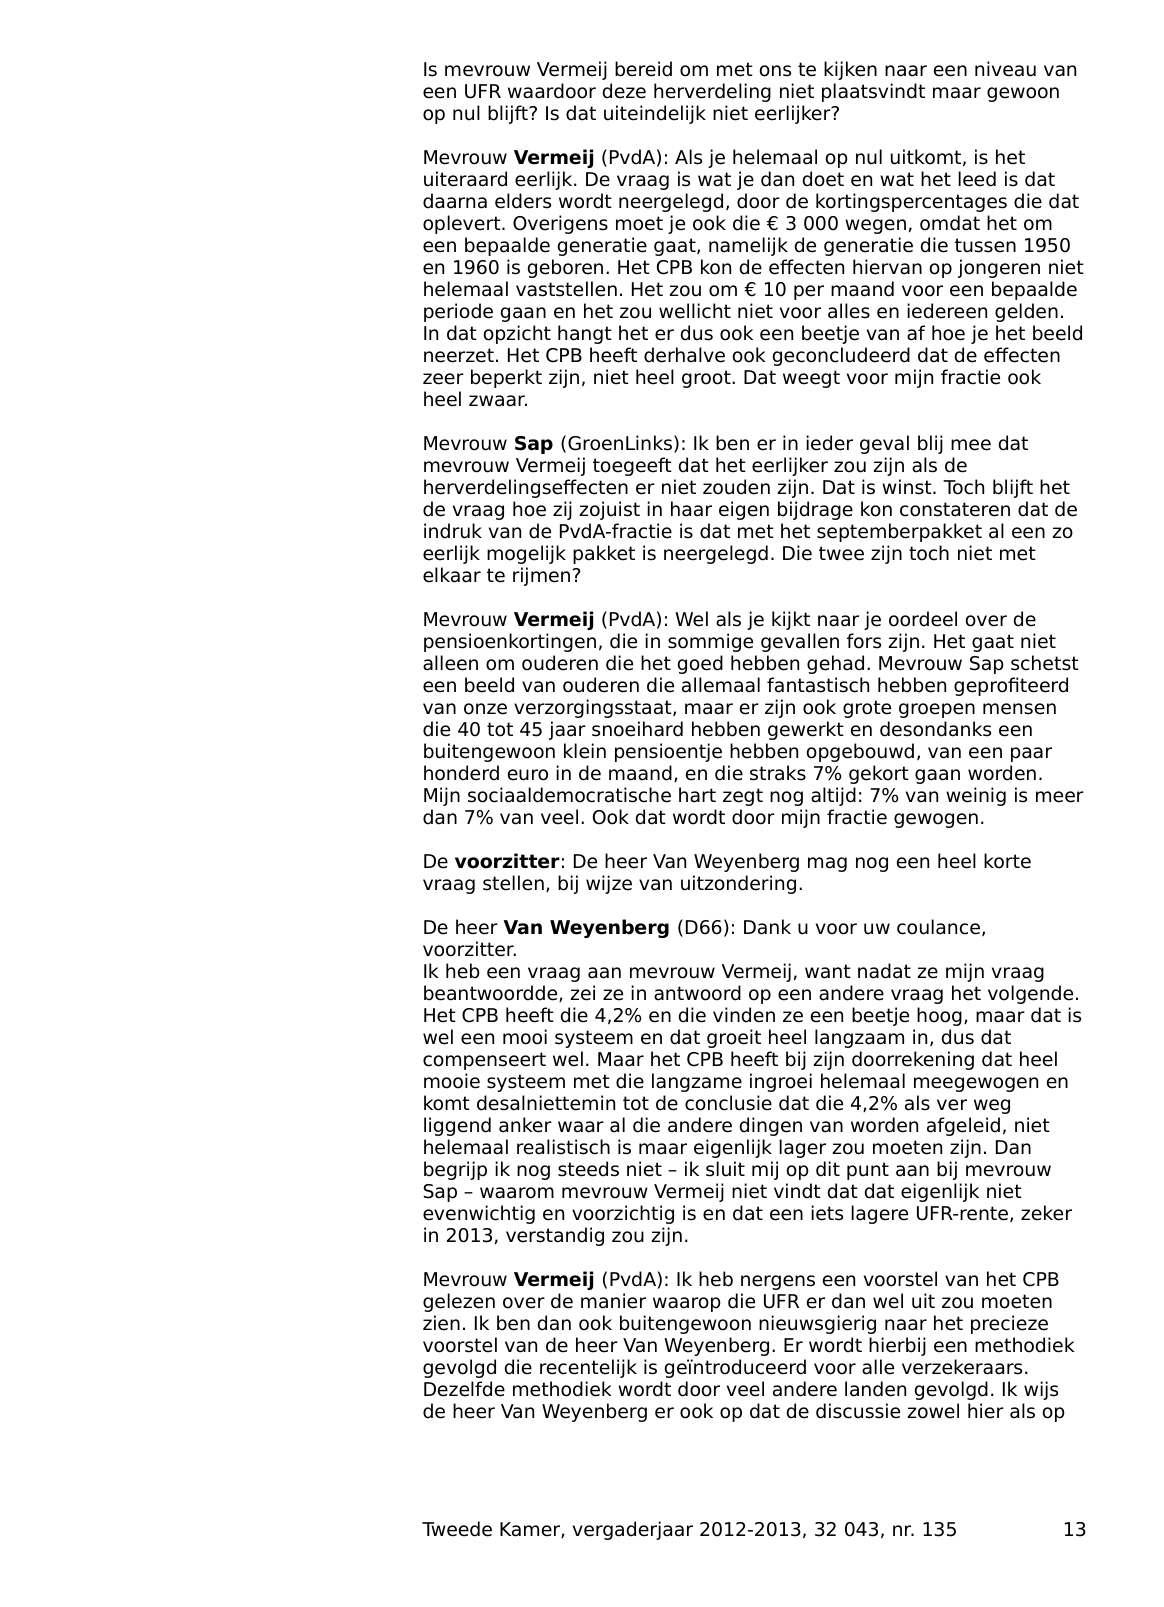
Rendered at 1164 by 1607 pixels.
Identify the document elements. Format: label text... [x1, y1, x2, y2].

text Mevrouw Vermeij (PvdA): Wel als je kijkt naar je oordeel over de pensioenkortingen, die in sommige gevallen fors zijn. Het gaat niet alleen om ouderen die het goed hebben gehad. Mevrouw Sap schetst een beeld van ouderen die allemaal fantastisch hebben geprofiteerd van onze verzorgingsstaat, maar er zijn ook grote groepen mensen die 40 tot 45 jaar snoeihard hebben gewerkt en desondanks een buitengewoon klein pensioentje hebben opgebouwd, van een paar honderd euro in de maand, en die straks 7% gekort gaan worden. Mijn sociaaldemocratische hart zegt nog altijd: 7% van weinig is meer dan 7% van veel. Ook dat wordt door mijn fractie gewogen. [422, 609, 1087, 829]
text Ik heb een vraag aan mevrouw Vermeij, want nadat ze mijn vraag beantwoordde, zei ze in antwoord op een andere vraag het volgende. Het CPB heeft die 4,2% en die vinden ze een beetje hoog, maar dat is wel een mooi systeem en dat groeit heel langzaam in, dus dat compenseert wel. Maar het CPB heeft bij zijn doorrekening dat heel mooie systeem met die langzame ingroei helemaal meegewogen en komt desalniettemin tot de conclusie dat die 4,2% als ver weg liggend anker waar al die andere dingen van worden afgeleid, niet helemaal realistisch is maar eigenlijk lager zou moeten zijn. Dan begrijp ik nog steeds niet – ik sluit mij op dit punt aan bij mevrouw Sap – waarom mevrouw Vermeij niet vindt dat dat eigenlijk niet evenwichtig en voorzichtig is en dat een iets lagere UFR-rente, zeker in 2013, verstandig zou zijn. [422, 961, 1087, 1247]
text De heer Van Weyenberg (D66): Dank u voor uw coulance, voorzitter. [422, 917, 1087, 961]
text Mevrouw Vermeij (PvdA): Ik heb nergens een voorstel van het CPB gelezen over de manier waarop die UFR er dan wel uit zou moeten zien. Ik ben dan ook buitengewoon nieuwsgierig naar het precieze voorstel van de heer Van Weyenberg. Er wordt hierbij een methodiek gevolgd die recentelijk is geïntroduceerd voor alle verzekeraars. Dezelfde methodiek wordt door veel andere landen gevolgd. Ik wijs de heer Van Weyenberg er ook op dat de discussie zowel hier als op [422, 1269, 1087, 1423]
text Mevrouw Vermeij (PvdA): Als je helemaal op nul uitkomt, is het uiteraard eerlijk. De vraag is wat je dan doet en wat het leed is dat daarna elders wordt neergelegd, door de kortingspercentages die dat oplevert. Overigens moet je ook die € 3 000 wegen, omdat het om een bepaalde generatie gaat, namelijk de generatie die tussen 1950 en 1960 is geboren. Het CPB kon de effecten hiervan op jongeren niet helemaal vaststellen. Het zou om € 10 per maand voor een bepaalde periode gaan en het zou wellicht niet voor alles en iedereen gelden. In dat opzicht hangt het er dus ook een beetje van af hoe je het beeld neerzet. Het CPB heeft derhalve ook geconcludeerd dat de effecten zeer beperkt zijn, niet heel groot. Dat weegt voor mijn fractie ook heel zwaar. [422, 147, 1087, 411]
text De voorzitter: De heer Van Weyenberg mag nog een heel korte vraag stellen, bij wijze van uitzondering. [422, 851, 1087, 895]
text Mevrouw Sap (GroenLinks): Ik ben er in ieder geval blij mee dat mevrouw Vermeij toegeeft dat het eerlijker zou zijn als de herverdelingseffecten er niet zouden zijn. Dat is winst. Toch blijft het de vraag hoe zij zojuist in haar eigen bijdrage kon constateren dat de indruk van de PvdA-fractie is dat met het septemberpakket al een zo eerlijk mogelijk pakket is neergelegd. Die twee zijn toch niet met elkaar te rijmen? [422, 433, 1087, 587]
text Is mevrouw Vermeij bereid om met ons te kijken naar een niveau van een UFR waardoor deze herverdeling niet plaatsvindt maar gewoon op nul blijft? Is dat uiteindelijk niet eerlijker? [422, 59, 1087, 125]
